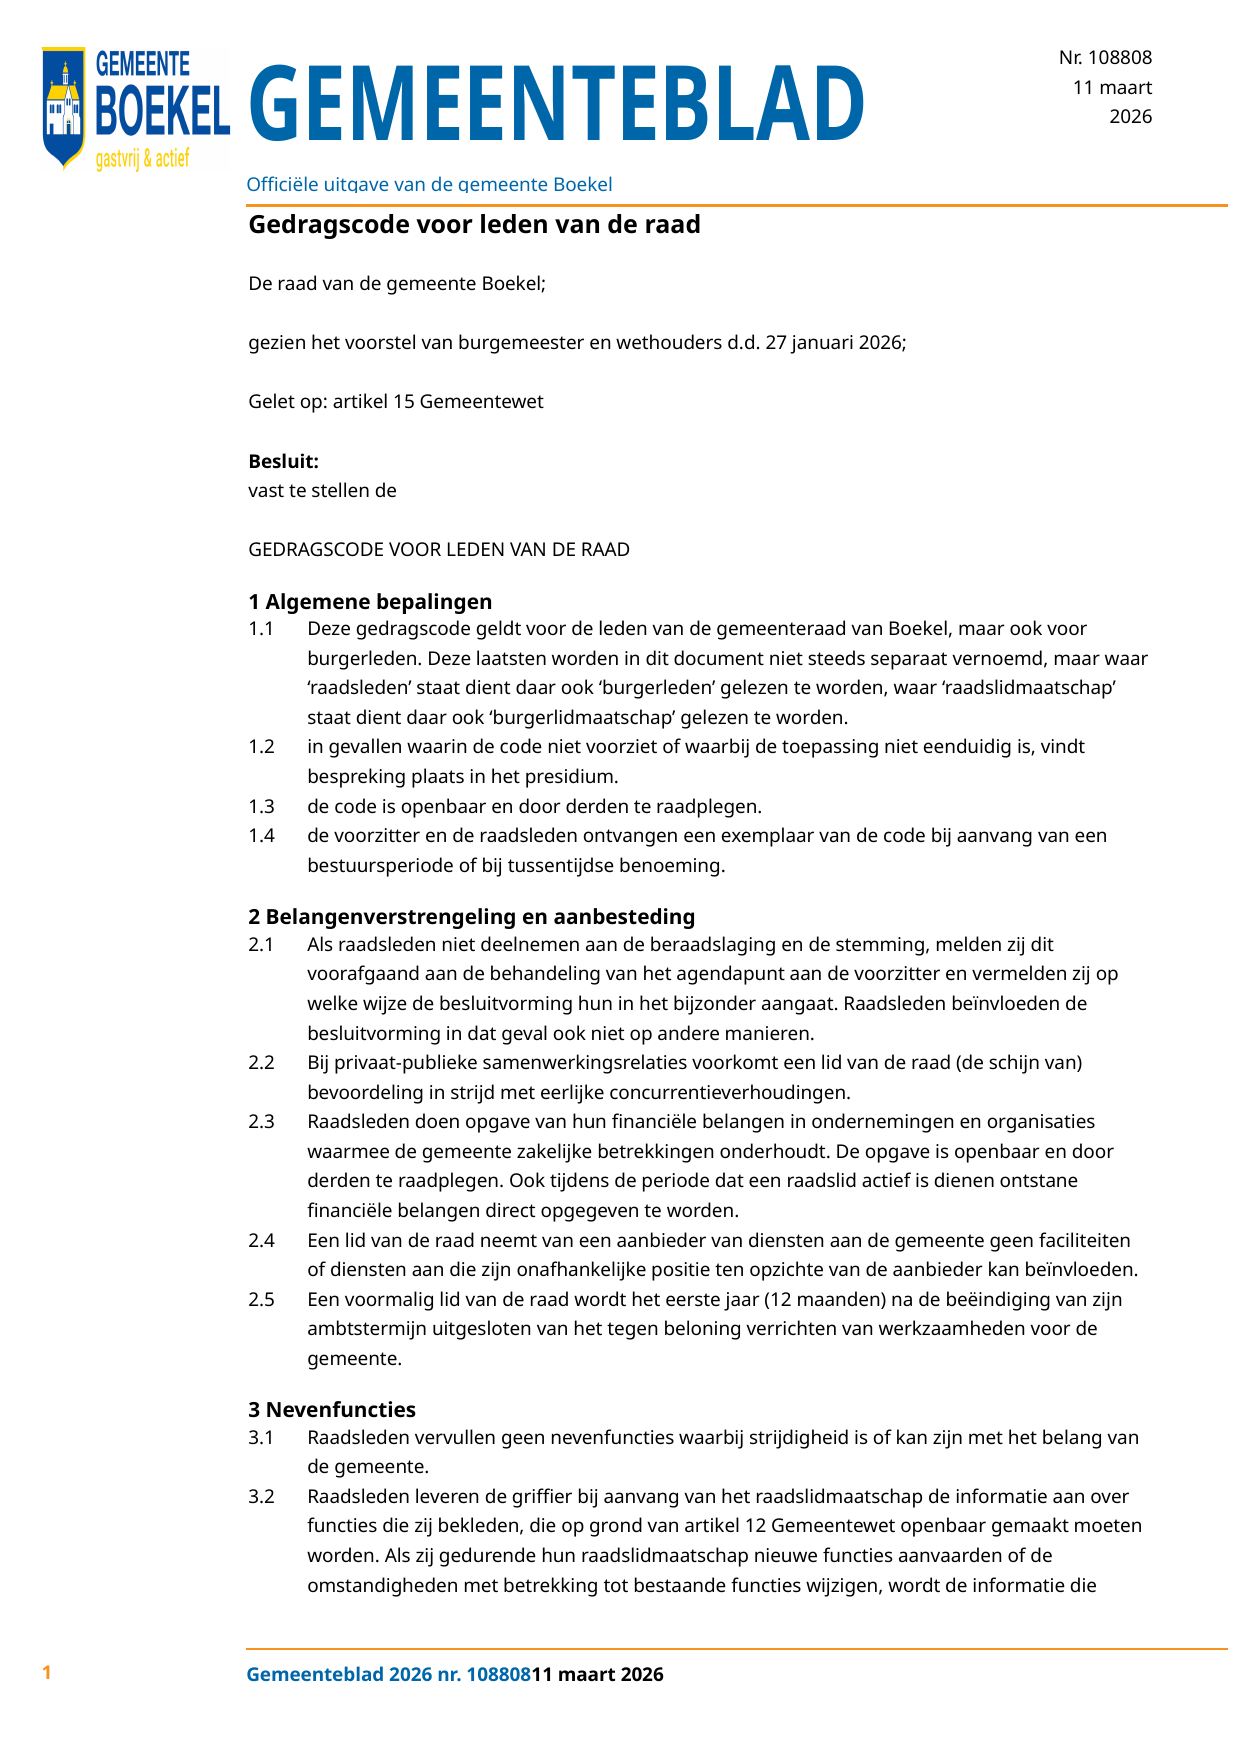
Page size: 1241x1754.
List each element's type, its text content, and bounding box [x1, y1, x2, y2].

list Bij privaat-publieke samenwerkingsrelaties voorkomt een lid van de raad (de schijn van) bevoordeling in strijd met eerlijke concurrentieverhoudingen. [248, 1049, 1152, 1104]
list Raadsleden vervullen geen nevenfuncties waarbij strijdigheid is of kan zijn met het belang van de gemeente. [248, 1424, 1152, 1479]
list de code is openbaar en door derden te raadplegen. [248, 793, 1152, 819]
text Gedragscode voor leden van de raad [248, 207, 1152, 241]
list Deze gedragscode geldt voor de leden van de gemeenteraad van Boekel, maar ook voor burgerleden. Deze laatsten worden in dit document niet steeds separaat vernoemd, maar waar ‘raadsleden’ staat dient daar ook ‘burgerleden’ gelezen te worden, waar ‘raadslidmaatschap’ staat dient daar ook ‘burgerlidmaatschap’ gelezen te worden. [248, 615, 1152, 730]
text Besluit: [248, 448, 1152, 473]
text 2 Belangenverstrengeling en aanbesteding [248, 902, 1152, 931]
text De raad van de gemeente Boekel; [248, 270, 1152, 296]
list Raadsleden doen opgave van hun financiële belangen in ondernemingen en organisaties waarmee de gemeente zakelijke betrekkingen onderhoudt. De opgave is openbaar en door derden te raadplegen. Ook tijdens de periode dat een raadslid actief is dienen ontstane financiële belangen direct opgegeven te worden. [248, 1108, 1152, 1223]
list Als raadsleden niet deelnemen aan de beraadslaging en de stemming, melden zij dit voorafgaand aan de behandeling van het agendapunt aan de voorzitter en vermelden zij op welke wijze de besluitvorming hun in het bijzonder aangaat. Raadsleden beïnvloeden de besluitvorming in dat geval ook niet op andere manieren. [248, 931, 1152, 1045]
text 1 Algemene bepalingen [248, 587, 1152, 615]
list Een voormalig lid van de raad wordt het eerste jaar (12 maanden) na de beëindiging van zijn ambtstermijn uitgesloten van het tegen beloning verrichten van werkzaamheden voor de gemeente. [248, 1286, 1152, 1371]
text GEDRAGSCODE VOOR LEDEN VAN DE RAAD [248, 537, 1152, 562]
text Gelet op: artikel 15 Gemeentewet [248, 389, 1152, 414]
text vast te stellen de [248, 477, 1152, 503]
list in gevallen waarin de code niet voorziet of waarbij de toepassing niet eenduidig is, vindt bespreking plaats in het presidium. [248, 734, 1152, 789]
list Een lid van de raad neemt van een aanbieder van diensten aan de gemeente geen faciliteiten of diensten aan die zijn onafhankelijke positie ten opzichte van de aanbieder kan beïnvloeden. [248, 1227, 1152, 1282]
text gezien het voorstel van burgemeester en wethouders d.d. 27 januari 2026; [248, 329, 1152, 355]
list Raadsleden leveren de griffier bij aanvang van het raadslidmaatschap de informatie aan over functies die zij bekleden, die op grond van artikel 12 Gemeentewet openbaar gemaakt moeten worden. Als zij gedurende hun raadslidmaatschap nieuwe functies aanvaarden of de omstandigheden met betrekking tot bestaande functies wijzigen, wordt de informatie die [248, 1483, 1152, 1598]
list de voorzitter en de raadsleden ontvangen een exemplaar van de code bij aanvang van een bestuursperiode of bij tussentijdse benoeming. [248, 822, 1152, 878]
picture [41, 47, 231, 172]
text 3 Nevenfuncties [248, 1396, 1152, 1424]
